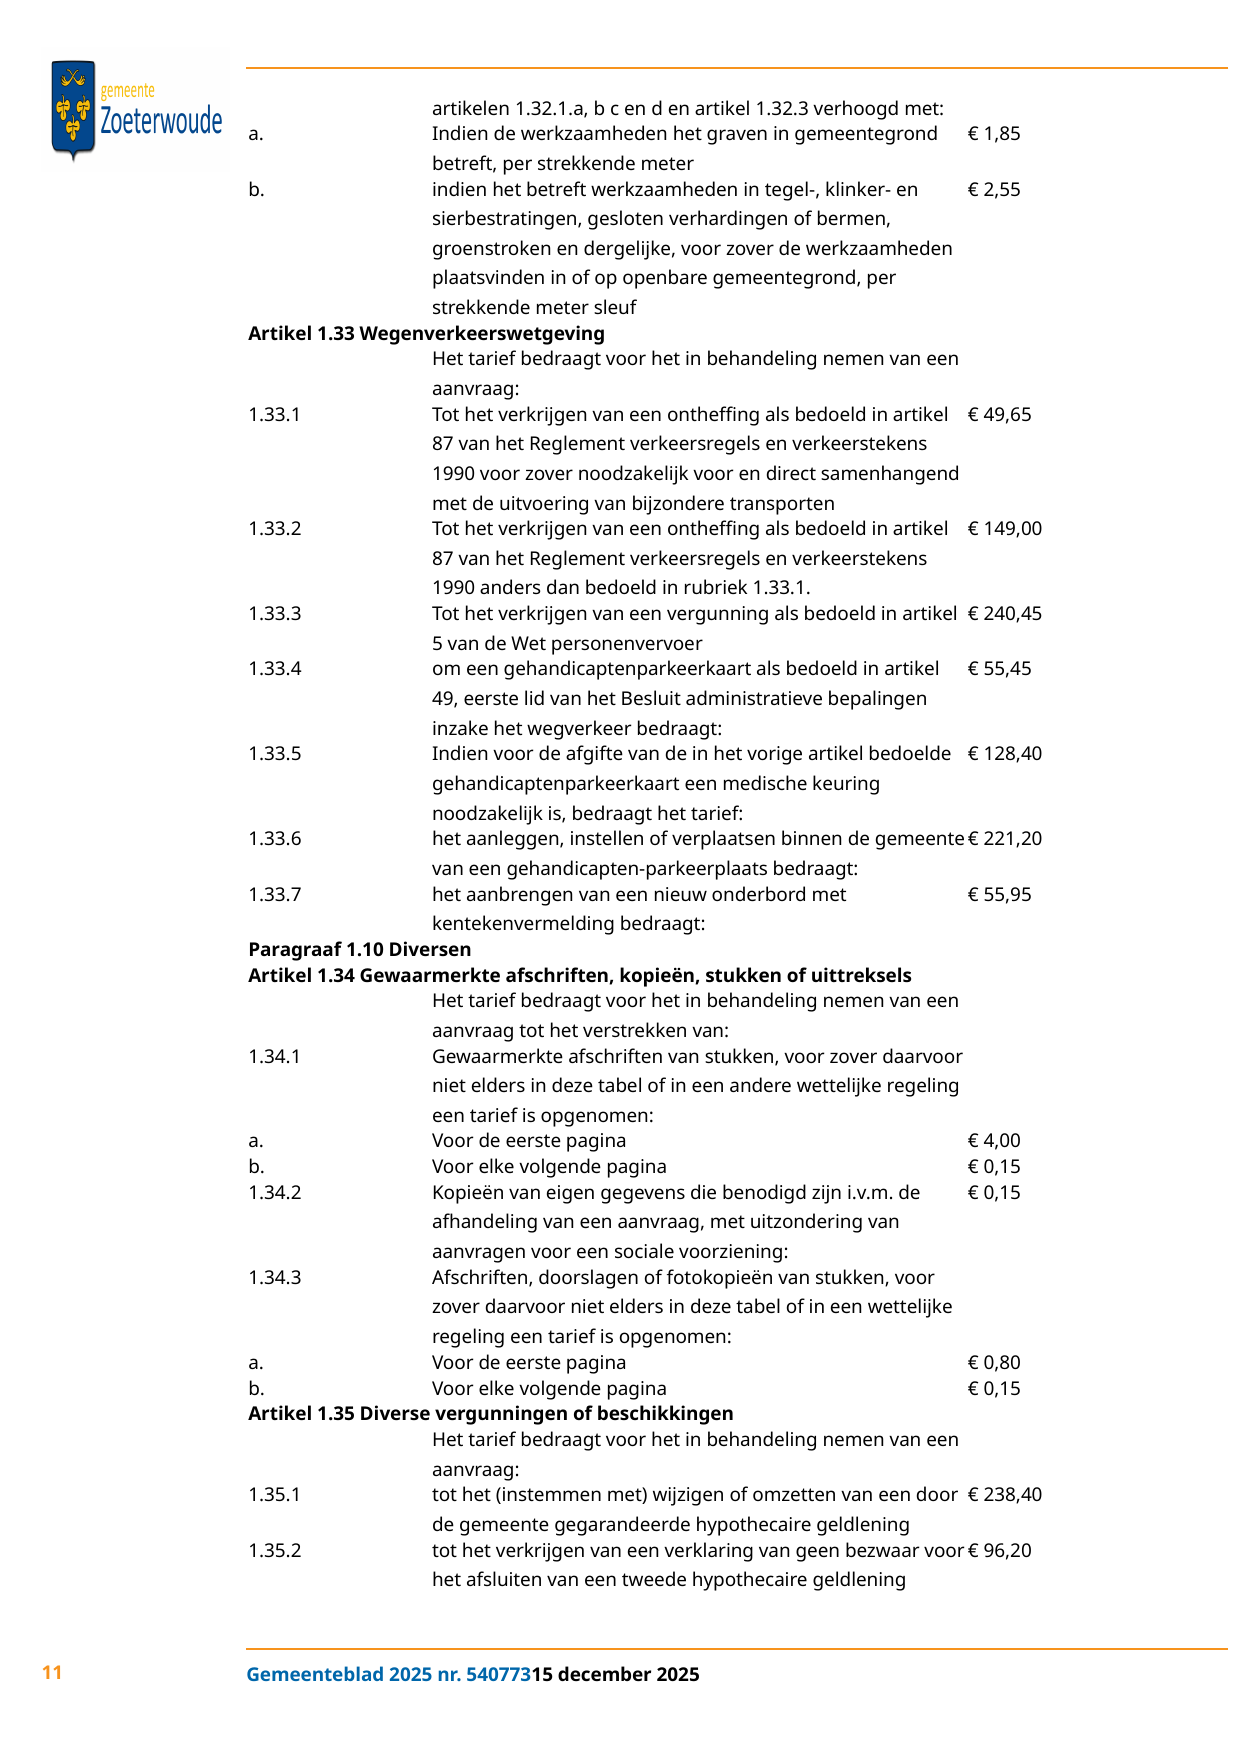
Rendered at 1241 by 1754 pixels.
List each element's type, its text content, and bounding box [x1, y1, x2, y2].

table_cell 1.33.7 [248, 881, 432, 936]
table_cell Tot het verkrijgen van een ontheffing als bedoeld in artikel 87 van het Reglement verkeersregels en verkeerstekens 1990 anders dan bedoeld in rubriek 1.33.1. [432, 515, 968, 600]
table_cell € 238,40 [968, 1481, 1152, 1537]
table_cell artikelen 1.32.1.a, b c en d en artikel 1.32.3 verhoogd met: [432, 95, 968, 121]
table_cell 1.33.2 [248, 515, 432, 600]
table_cell [968, 95, 1152, 121]
table_cell € 0,15 [968, 1179, 1152, 1264]
table_cell tot het verkrijgen van een verklaring van geen bezwaar voor het afsluiten van een tweede hypothecaire geldlening [432, 1537, 968, 1592]
table_cell Indien de werkzaamheden het graven in gemeentegrond betreft, per strekkende meter [432, 121, 968, 176]
table_cell Het tarief bedraagt voor het in behandeling nemen van een aanvraag tot het verstrekken van: [432, 988, 968, 1043]
table_cell [968, 1043, 1152, 1128]
table_cell € 2,55 [968, 176, 1152, 320]
table_cell Artikel 1.35 Diverse vergunningen of beschikkingen [248, 1400, 1152, 1426]
table_cell Gewaarmerkte afschriften van stukken, voor zover daarvoor niet elders in deze tabel of in een andere wettelijke regeling een tarief is opgenomen: [432, 1043, 968, 1128]
table_cell Voor de eerste pagina [432, 1128, 968, 1153]
table_cell indien het betreft werkzaamheden in tegel-, klinker- en sierbestratingen, gesloten verhardingen of bermen, groenstroken en dergelijke, voor zover de werkzaamheden plaatsvinden in of op openbare gemeentegrond, per strekkende meter sleuf [432, 176, 968, 320]
table_cell [968, 1426, 1152, 1481]
table_cell Voor de eerste pagina [432, 1349, 968, 1375]
table_cell Het tarief bedraagt voor het in behandeling nemen van een aanvraag: [432, 346, 968, 401]
table_cell Paragraaf 1.10 Diversen [248, 936, 1152, 962]
table_cell b. [248, 1375, 432, 1400]
table_cell b. [248, 176, 432, 320]
table_cell Voor elke volgende pagina [432, 1375, 968, 1400]
table_cell 1.34.3 [248, 1264, 432, 1349]
table_cell 1.33.5 [248, 741, 432, 825]
table_cell € 1,85 [968, 121, 1152, 176]
table_cell om een gehandicaptenparkeerkaart als bedoeld in artikel 49, eerste lid van het Besluit administratieve bepalingen inzake het wegverkeer bedraagt: [432, 656, 968, 741]
table_cell [248, 346, 432, 401]
table_cell tot het (instemmen met) wijzigen of omzetten van een door de gemeente gegarandeerde hypothecaire geldlening [432, 1481, 968, 1537]
table_cell a. [248, 1128, 432, 1153]
table_cell 1.33.4 [248, 656, 432, 741]
table_cell Artikel 1.34 Gewaarmerkte afschriften, kopieën, stukken of uittreksels [248, 962, 1152, 987]
table_cell [248, 1426, 432, 1481]
table_cell € 0,80 [968, 1349, 1152, 1375]
table_cell a. [248, 121, 432, 176]
table_cell [968, 1264, 1152, 1349]
table_cell 1.33.6 [248, 825, 432, 881]
table_cell € 240,45 [968, 600, 1152, 656]
table_cell a. [248, 1349, 432, 1375]
table_cell 1.33.3 [248, 600, 432, 656]
table_cell € 221,20 [968, 825, 1152, 881]
table_cell € 149,00 [968, 515, 1152, 600]
table_cell € 4,00 [968, 1128, 1152, 1153]
table_cell b. [248, 1154, 432, 1179]
table_cell € 55,45 [968, 656, 1152, 741]
table_cell [248, 988, 432, 1043]
table_cell Artikel 1.33 Wegenverkeerswetgeving [248, 320, 1152, 346]
table_cell € 0,15 [968, 1154, 1152, 1179]
table_cell [248, 95, 432, 121]
table_cell € 128,40 [968, 741, 1152, 825]
table_cell Indien voor de afgifte van de in het vorige artikel bedoelde gehandicaptenparkeerkaart een medische keuring noodzakelijk is, bedraagt het tarief: [432, 741, 968, 825]
table_cell 1.34.2 [248, 1179, 432, 1264]
table_cell 1.34.1 [248, 1043, 432, 1128]
table_cell Tot het verkrijgen van een vergunning als bedoeld in artikel 5 van de Wet personenvervoer [432, 600, 968, 656]
table_cell 1.35.2 [248, 1537, 432, 1592]
table_cell [968, 988, 1152, 1043]
table_cell € 0,15 [968, 1375, 1152, 1400]
table_cell Voor elke volgende pagina [432, 1154, 968, 1179]
picture [41, 47, 231, 172]
table_cell 1.33.1 [248, 401, 432, 515]
table_cell Het tarief bedraagt voor het in behandeling nemen van een aanvraag: [432, 1426, 968, 1481]
table_cell het aanbrengen van een nieuw onderbord met kentekenvermelding bedraagt: [432, 881, 968, 936]
table_cell € 55,95 [968, 881, 1152, 936]
table_cell € 96,20 [968, 1537, 1152, 1592]
table_cell [968, 346, 1152, 401]
table_cell het aanleggen, instellen of verplaatsen binnen de gemeente van een gehandicapten-parkeerplaats bedraagt: [432, 825, 968, 881]
table_cell € 49,65 [968, 401, 1152, 515]
table_cell Tot het verkrijgen van een ontheffing als bedoeld in artikel 87 van het Reglement verkeersregels en verkeerstekens 1990 voor zover noodzakelijk voor en direct samenhangend met de uitvoering van bijzondere transporten [432, 401, 968, 515]
table_cell 1.35.1 [248, 1481, 432, 1537]
table_cell Afschriften, doorslagen of fotokopieën van stukken, voor zover daarvoor niet elders in deze tabel of in een wettelijke regeling een tarief is opgenomen: [432, 1264, 968, 1349]
table_cell Kopieën van eigen gegevens die benodigd zijn i.v.m. de afhandeling van een aanvraag, met uitzondering van aanvragen voor een sociale voorziening: [432, 1179, 968, 1264]
